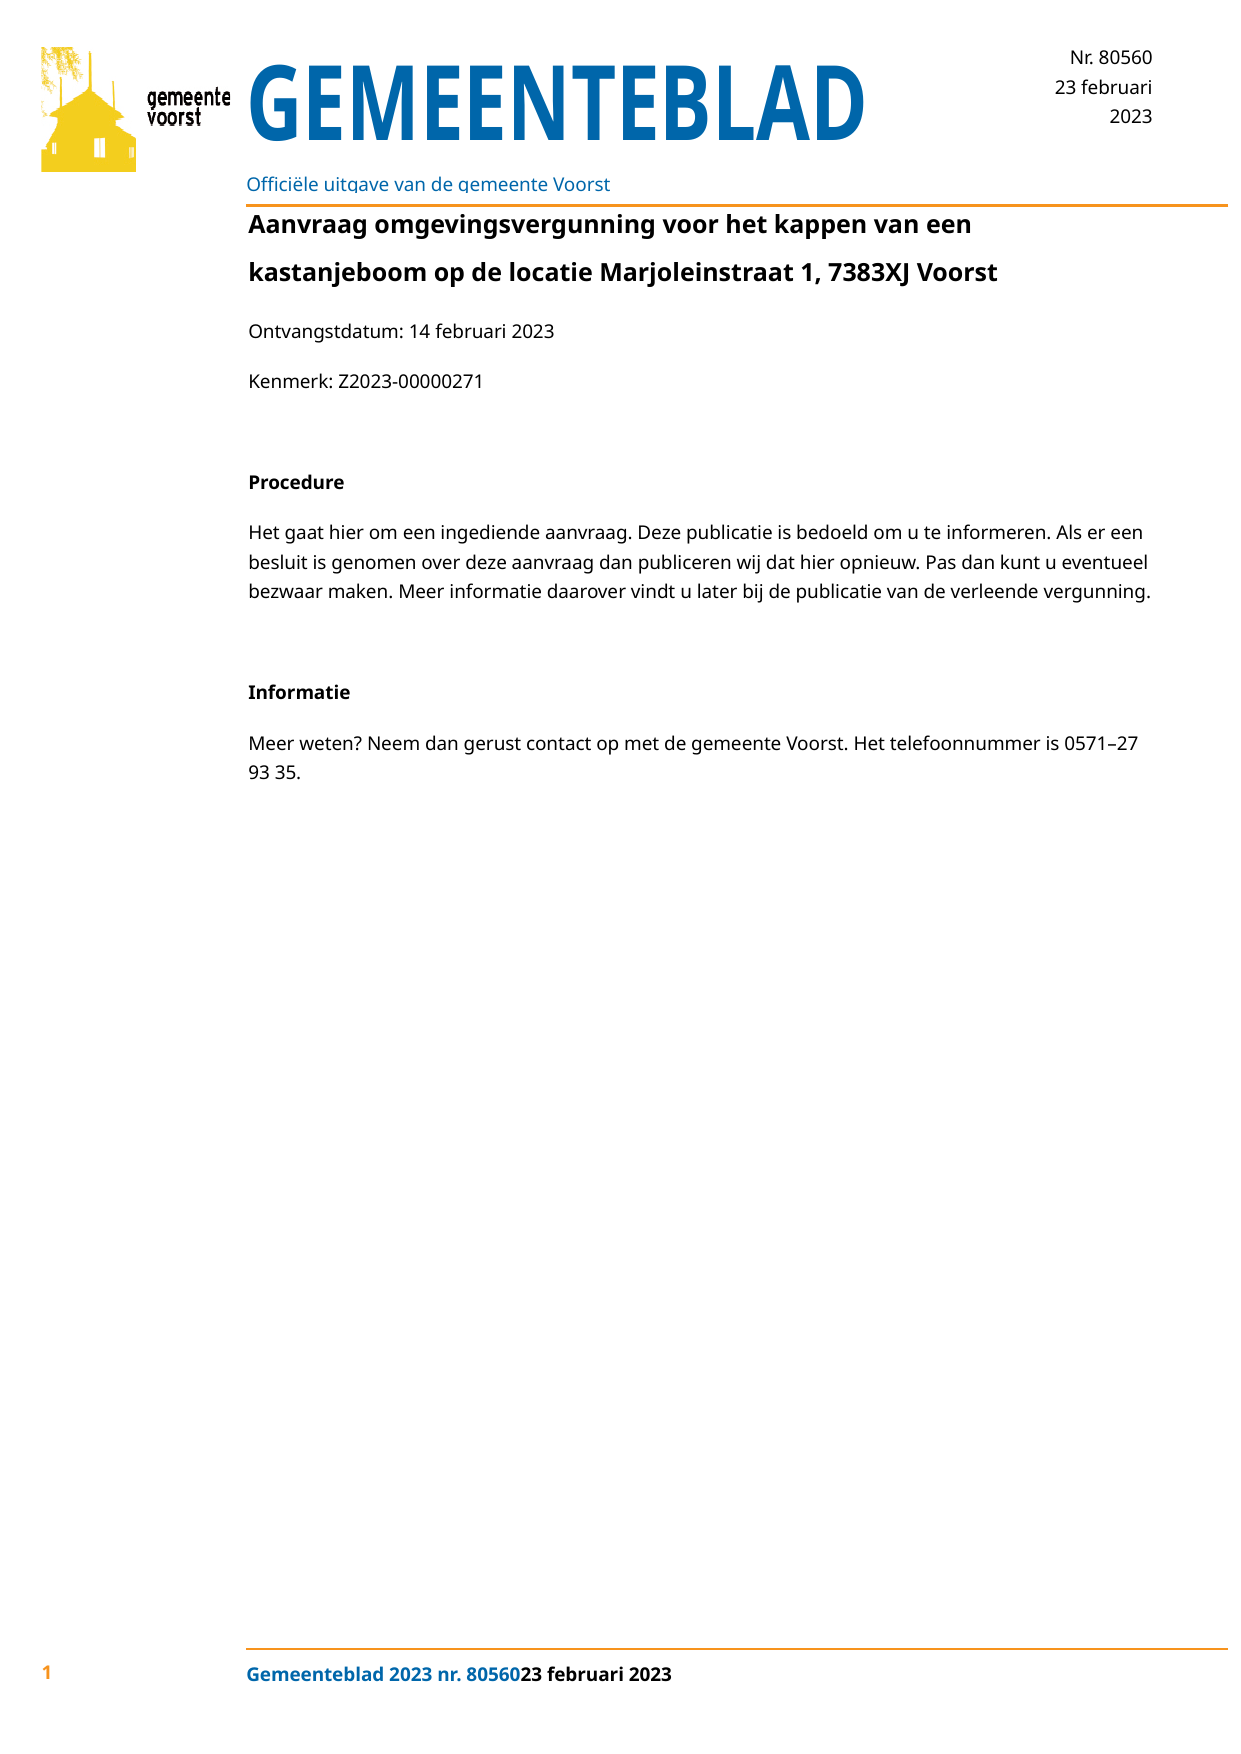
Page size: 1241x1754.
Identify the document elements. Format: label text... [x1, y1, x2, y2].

text Informatie [248, 679, 1152, 705]
text Aanvraag omgevingsvergunning voor het kappen van een kastanjeboom op de locatie Marjoleinstraat 1, 7383XJ Voorst [248, 207, 1152, 288]
text Ontvangstdatum: 14 februari 2023 [248, 318, 1152, 344]
text Kenmerk: Z2023-00000271 [248, 368, 1152, 394]
text Meer weten? Neem dan gerust contact op met de gemeente Voorst. Het telefoonnummer is 0571–27 93 35. [248, 730, 1152, 785]
text Procedure [248, 469, 1152, 495]
picture [41, 47, 231, 172]
text Het gaat hier om een ingediende aanvraag. Deze publicatie is bedoeld om u te informeren. Als er een besluit is genomen over deze aanvraag dan publiceren wij dat hier opnieuw. Pas dan kunt u eventueel bezwaar maken. Meer informatie daarover vindt u later bij de publicatie van de verleende vergunning. [248, 519, 1152, 604]
